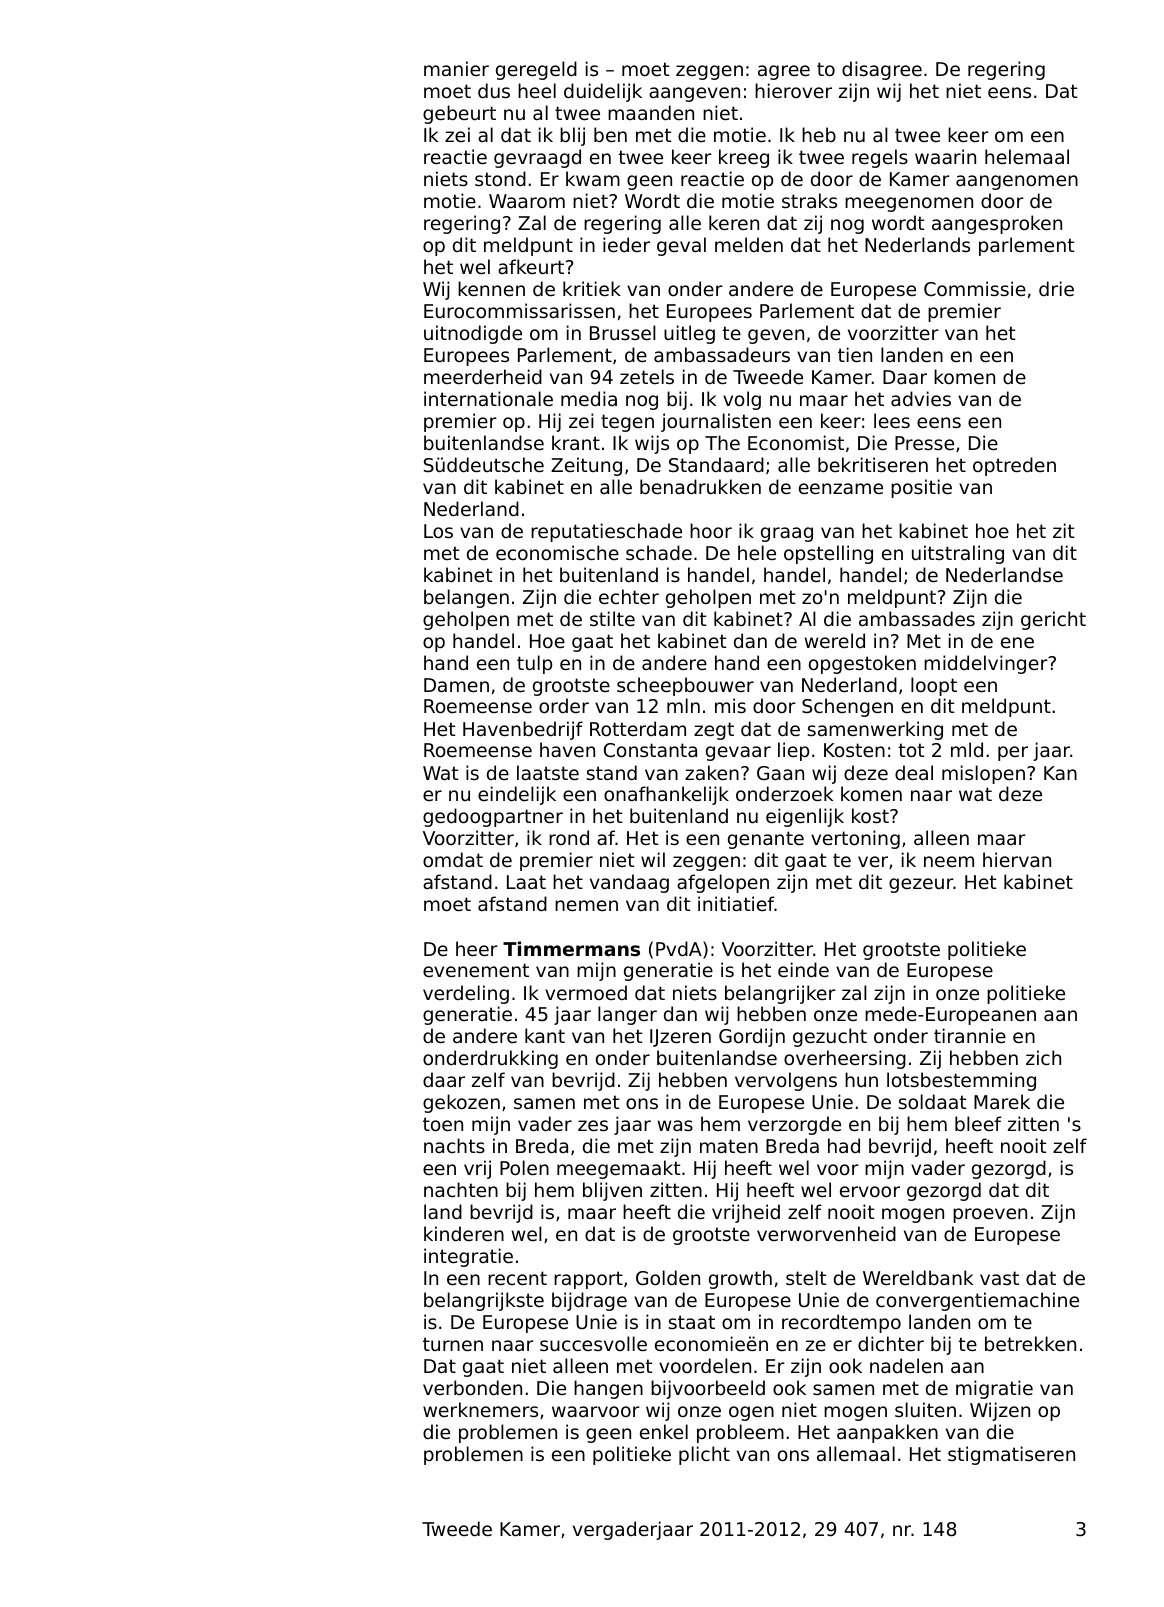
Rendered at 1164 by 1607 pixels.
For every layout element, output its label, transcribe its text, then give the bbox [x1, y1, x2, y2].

text Voorzitter, ik rond af. Het is een genante vertoning, alleen maar omdat de premier niet wil zeggen: dit gaat te ver, ik neem hiervan afstand. Laat het vandaag afgelopen zijn met dit gezeur. Het kabinet moet afstand nemen van dit initiatief. [422, 828, 1087, 916]
text Los van de reputatieschade hoor ik graag van het kabinet hoe het zit met de economische schade. De hele opstelling en uitstraling van dit kabinet in het buitenland is handel, handel, handel; de Nederlandse belangen. Zijn die echter geholpen met zo'n meldpunt? Zijn die geholpen met de stilte van dit kabinet? Al die ambassades zijn gericht op handel. Hoe gaat het kabinet dan de wereld in? Met in de ene hand een tulp en in de andere hand een opgestoken middelvinger? Damen, de grootste scheepbouwer van Nederland, loopt een Roemeense order van 12 mln. mis door Schengen en dit meldpunt. Het Havenbedrijf Rotterdam zegt dat de samenwerking met de Roemeense haven Constanta gevaar liep. Kosten: tot 2 mld. per jaar. Wat is de laatste stand van zaken? Gaan wij deze deal mislopen? Kan er nu eindelijk een onafhankelijk onderzoek komen naar wat deze gedoogpartner in het buitenland nu eigenlijk kost? [422, 521, 1087, 828]
text manier geregeld is – moet zeggen: agree to disagree. De regering moet dus heel duidelijk aangeven: hierover zijn wij het niet eens. Dat gebeurt nu al twee maanden niet. [422, 59, 1087, 125]
text De heer Timmermans (PvdA): Voorzitter. Het grootste politieke evenement van mijn generatie is het einde van de Europese verdeling. Ik vermoed dat niets belangrijker zal zijn in onze politieke generatie. 45 jaar langer dan wij hebben onze mede-Europeanen aan de andere kant van het IJzeren Gordijn gezucht onder tirannie en onderdrukking en onder buitenlandse overheersing. Zij hebben zich daar zelf van bevrijd. Zij hebben vervolgens hun lotsbestemming gekozen, samen met ons in de Europese Unie. De soldaat Marek die toen mijn vader zes jaar was hem verzorgde en bij hem bleef zitten 's nachts in Breda, die met zijn maten Breda had bevrijd, heeft nooit zelf een vrij Polen meegemaakt. Hij heeft wel voor mijn vader gezorgd, is nachten bij hem blijven zitten. Hij heeft wel ervoor gezorgd dat dit land bevrijd is, maar heeft die vrijheid zelf nooit mogen proeven. Zijn kinderen wel, en dat is de grootste verworvenheid van de Europese integratie. [422, 938, 1087, 1268]
text Ik zei al dat ik blij ben met die motie. Ik heb nu al twee keer om een reactie gevraagd en twee keer kreeg ik twee regels waarin helemaal niets stond. Er kwam geen reactie op de door de Kamer aangenomen motie. Waarom niet? Wordt die motie straks meegenomen door de regering? Zal de regering alle keren dat zij nog wordt aangesproken op dit meldpunt in ieder geval melden dat het Nederlands parlement het wel afkeurt? [422, 125, 1087, 279]
text Wij kennen de kritiek van onder andere de Europese Commissie, drie Eurocommissarissen, het Europees Parlement dat de premier uitnodigde om in Brussel uitleg te geven, de voorzitter van het Europees Parlement, de ambassadeurs van tien landen en een meerderheid van 94 zetels in de Tweede Kamer. Daar komen de internationale media nog bij. Ik volg nu maar het advies van de premier op. Hij zei tegen journalisten een keer: lees eens een buitenlandse krant. Ik wijs op The Economist, Die Presse, Die Süddeutsche Zeitung, De Standaard; alle bekritiseren het optreden van dit kabinet en alle benadrukken de eenzame positie van Nederland. [422, 279, 1087, 521]
text In een recent rapport, Golden growth, stelt de Wereldbank vast dat de belangrijkste bijdrage van de Europese Unie de convergentiemachine is. De Europese Unie is in staat om in recordtempo landen om te turnen naar succesvolle economieën en ze er dichter bij te betrekken. Dat gaat niet alleen met voordelen. Er zijn ook nadelen aan verbonden. Die hangen bijvoorbeeld ook samen met de migratie van werknemers, waarvoor wij onze ogen niet mogen sluiten. Wijzen op die problemen is geen enkel probleem. Het aanpakken van die problemen is een politieke plicht van ons allemaal. Het stigmatiseren [422, 1268, 1087, 1466]
